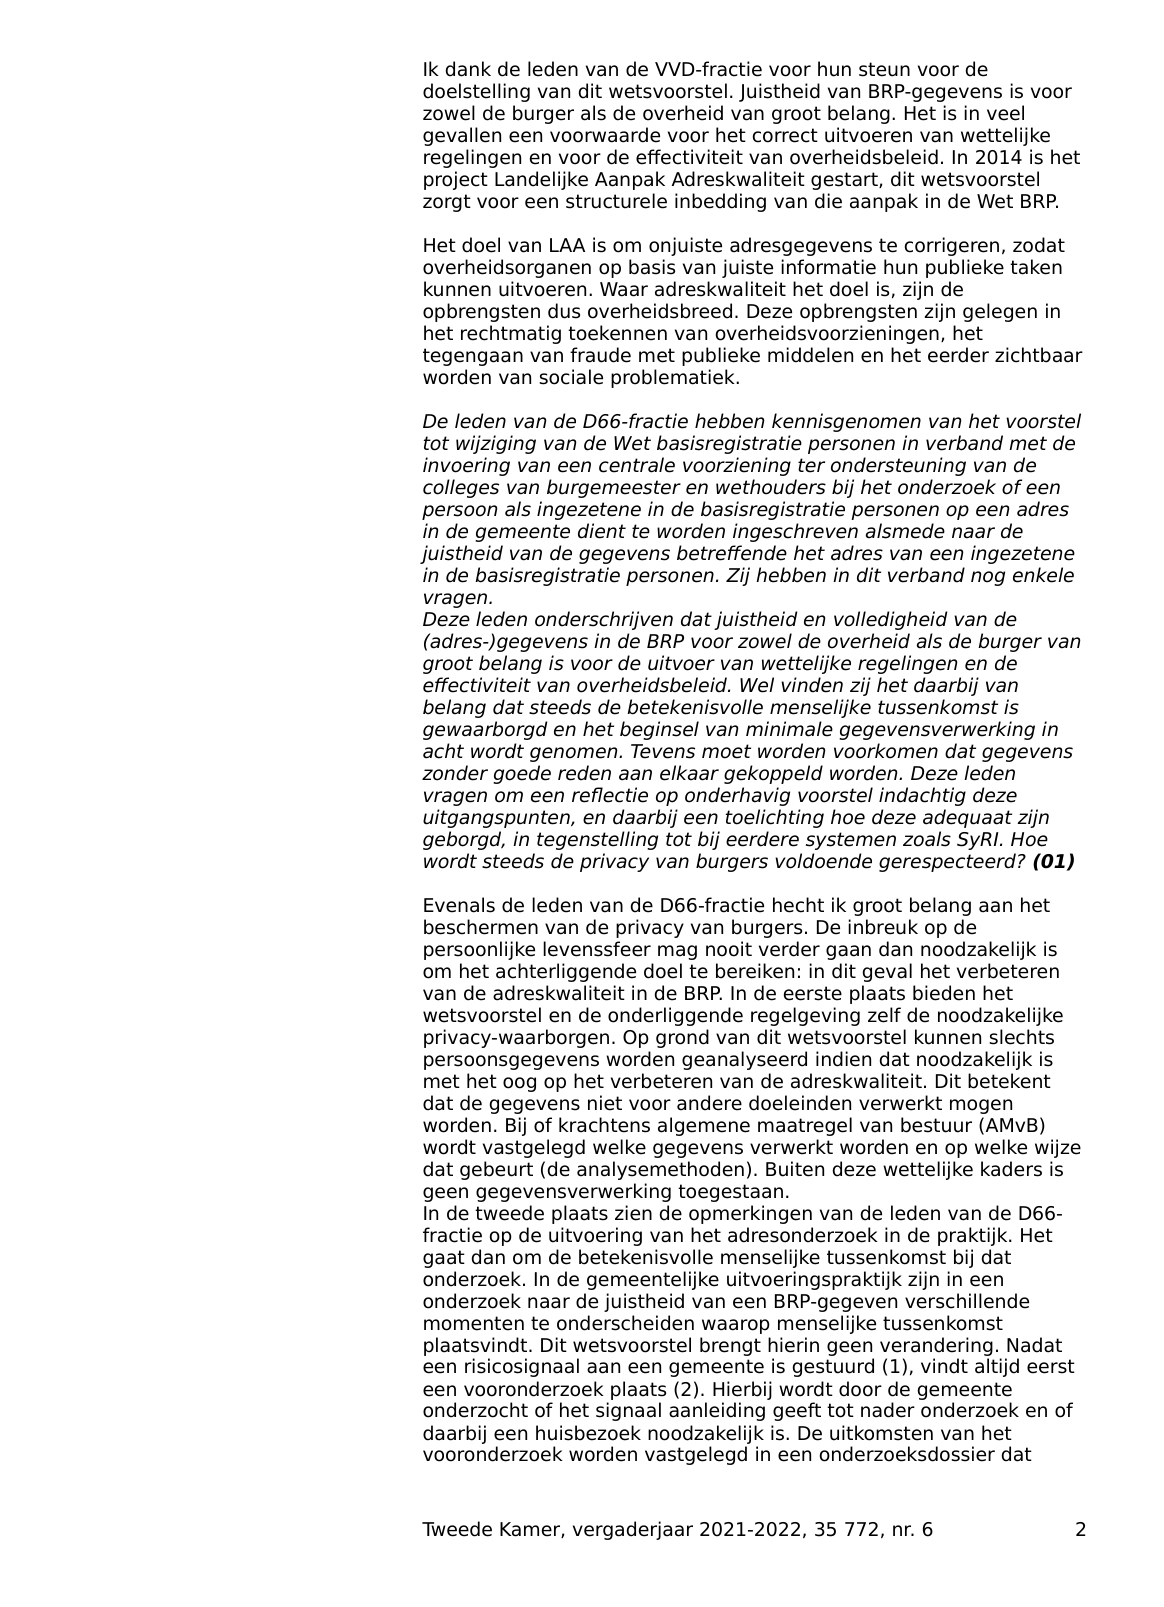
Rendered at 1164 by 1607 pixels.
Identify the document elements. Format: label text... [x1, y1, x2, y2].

text In de tweede plaats zien de opmerkingen van de leden van de D66-fractie op de uitvoering van het adresonderzoek in de praktijk. Het gaat dan om de betekenisvolle menselijke tussenkomst bij dat onderzoek. In de gemeentelijke uitvoeringspraktijk zijn in een onderzoek naar de juistheid van een BRP-gegeven verschillende momenten te onderscheiden waarop menselijke tussenkomst plaatsvindt. Dit wetsvoorstel brengt hierin geen verandering. Nadat een risicosignaal aan een gemeente is gestuurd (1), vindt altijd eerst een vooronderzoek plaats (2). Hierbij wordt door de gemeente onderzocht of het signaal aanleiding geeft tot nader onderzoek en of daarbij een huisbezoek noodzakelijk is. De uitkomsten van het vooronderzoek worden vastgelegd in een onderzoeksdossier dat [422, 1203, 1087, 1466]
text Het doel van LAA is om onjuiste adresgegevens te corrigeren, zodat overheidsorganen op basis van juiste informatie hun publieke taken kunnen uitvoeren. Waar adreskwaliteit het doel is, zijn de opbrengsten dus overheidsbreed. Deze opbrengsten zijn gelegen in het rechtmatig toekennen van overheidsvoorzieningen, het tegengaan van fraude met publieke middelen en het eerder zichtbaar worden van sociale problematiek. [422, 235, 1087, 389]
text De leden van de D66-fractie hebben kennisgenomen van het voorstel tot wijziging van de Wet basisregistratie personen in verband met de invoering van een centrale voorziening ter ondersteuning van de colleges van burgemeester en wethouders bij het onderzoek of een persoon als ingezetene in de basisregistratie personen op een adres in de gemeente dient te worden ingeschreven alsmede naar de juistheid van de gegevens betreffende het adres van een ingezetene in de basisregistratie personen. Zij hebben in dit verband nog enkele vragen. [422, 411, 1087, 609]
text Ik dank de leden van de VVD-fractie voor hun steun voor de doelstelling van dit wetsvoorstel. Juistheid van BRP-gegevens is voor zowel de burger als de overheid van groot belang. Het is in veel gevallen een voorwaarde voor het correct uitvoeren van wettelijke regelingen en voor de effectiviteit van overheidsbeleid. In 2014 is het project Landelijke Aanpak Adreskwaliteit gestart, dit wetsvoorstel zorgt voor een structurele inbedding van die aanpak in de Wet BRP. [422, 59, 1087, 213]
text Evenals de leden van de D66-fractie hecht ik groot belang aan het beschermen van de privacy van burgers. De inbreuk op de persoonlijke levenssfeer mag nooit verder gaan dan noodzakelijk is om het achterliggende doel te bereiken: in dit geval het verbeteren van de adreskwaliteit in de BRP. In de eerste plaats bieden het wetsvoorstel en de onderliggende regelgeving zelf de noodzakelijke privacy-waarborgen. Op grond van dit wetsvoorstel kunnen slechts persoonsgegevens worden geanalyseerd indien dat noodzakelijk is met het oog op het verbeteren van de adreskwaliteit. Dit betekent dat de gegevens niet voor andere doeleinden verwerkt mogen worden. Bij of krachtens algemene maatregel van bestuur (AMvB) wordt vastgelegd welke gegevens verwerkt worden en op welke wijze dat gebeurt (de analysemethoden). Buiten deze wettelijke kaders is geen gegevensverwerking toegestaan. [422, 895, 1087, 1203]
text Deze leden onderschrijven dat juistheid en volledigheid van de (adres-)gegevens in de BRP voor zowel de overheid als de burger van groot belang is voor de uitvoer van wettelijke regelingen en de effectiviteit van overheidsbeleid. Wel vinden zij het daarbij van belang dat steeds de betekenisvolle menselijke tussenkomst is gewaarborgd en het beginsel van minimale gegevensverwerking in acht wordt genomen. Tevens moet worden voorkomen dat gegevens zonder goede reden aan elkaar gekoppeld worden. Deze leden vragen om een reflectie op onderhavig voorstel indachtig deze uitgangspunten, en daarbij een toelichting hoe deze adequaat zijn geborgd, in tegenstelling tot bij eerdere systemen zoals SyRI. Hoe wordt steeds de privacy van burgers voldoende gerespecteerd? (01) [422, 609, 1087, 873]
